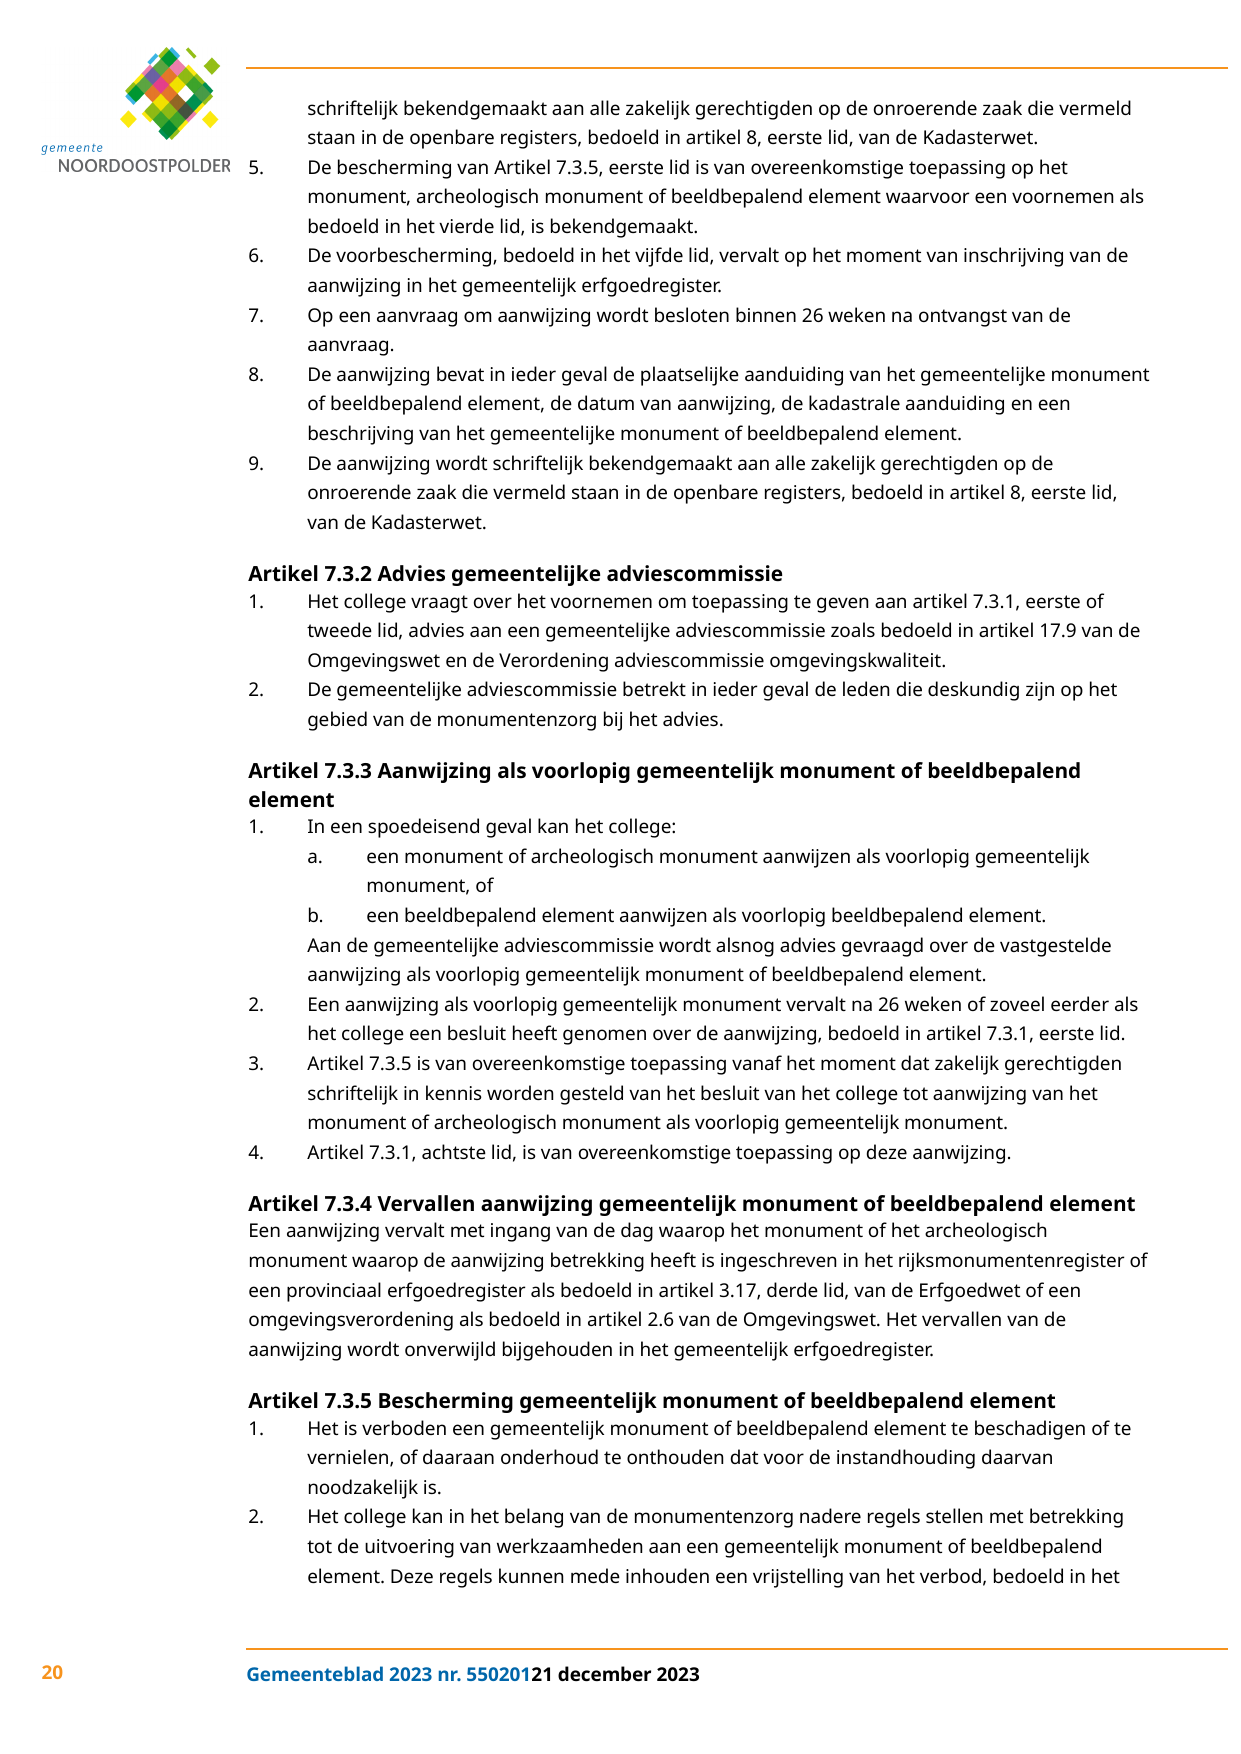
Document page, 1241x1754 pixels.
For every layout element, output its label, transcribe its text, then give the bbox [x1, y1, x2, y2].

list een beeldbepalend element aanwijzen als voorlopig beeldbepalend element. [307, 902, 1152, 928]
list De voorbescherming, bedoeld in het vijfde lid, vervalt op het moment van inschrijving van de aanwijzing in het gemeentelijk erfgoedregister. [248, 243, 1152, 298]
list schriftelijk bekendgemaakt aan alle zakelijk gerechtigden op de onroerende zaak die vermeld staan in de openbare registers, bedoeld in artikel 8, eerste lid, van de Kadasterwet. [248, 95, 1152, 150]
text Artikel 7.3.3 Aanwijzing als voorlopig gemeentelijk monument of beeldbepalend element [248, 757, 1152, 813]
list Een aanwijzing als voorlopig gemeentelijk monument vervalt na 26 weken of zoveel eerder als het college een besluit heeft genomen over de aanwijzing, bedoeld in artikel 7.3.1, eerste lid. [248, 991, 1152, 1046]
picture [41, 47, 231, 172]
list Het college kan in het belang van de monumentenzorg nadere regels stellen met betrekking tot de uitvoering van werkzaamheden aan een gemeentelijk monument of beeldbepalend element. Deze regels kunnen mede inhouden een vrijstelling van het verbod, bedoeld in het [248, 1504, 1152, 1588]
text Artikel 7.3.5 Bescherming gemeentelijk monument of beeldbepalend element [248, 1386, 1152, 1415]
list een monument of archeologisch monument aanwijzen als voorlopig gemeentelijk monument, of [307, 843, 1152, 898]
text Artikel 7.3.2 Advies gemeentelijke adviescommissie [248, 559, 1152, 588]
list De aanwijzing wordt schriftelijk bekendgemaakt aan alle zakelijk gerechtigden op de onroerende zaak die vermeld staan in de openbare registers, bedoeld in artikel 8, eerste lid, van de Kadasterwet. [248, 450, 1152, 535]
text Artikel 7.3.4 Vervallen aanwijzing gemeentelijk monument of beeldbepalend element [248, 1189, 1152, 1218]
list De bescherming van Artikel 7.3.5, eerste lid is van overeenkomstige toepassing op het monument, archeologisch monument of beeldbepalend element waarvoor een voornemen als bedoeld in het vierde lid, is bekendgemaakt. [248, 154, 1152, 239]
list De aanwijzing bevat in ieder geval de plaatselijke aanduiding van het gemeentelijke monument of beeldbepalend element, de datum van aanwijzing, de kadastrale aanduiding en een beschrijving van het gemeentelijke monument of beeldbepalend element. [248, 361, 1152, 446]
list Het is verboden een gemeentelijk monument of beeldbepalend element te beschadigen of te vernielen, of daaraan onderhoud te onthouden dat voor de instandhouding daarvan noodzakelijk is. [248, 1415, 1152, 1500]
list Artikel 7.3.5 is van overeenkomstige toepassing vanaf het moment dat zakelijk gerechtigden schriftelijk in kennis worden gesteld van het besluit van het college tot aanwijzing van het monument of archeologisch monument als voorlopig gemeentelijk monument. [248, 1050, 1152, 1135]
text Een aanwijzing vervalt met ingang van de dag waarop het monument of het archeologisch monument waarop de aanwijzing betrekking heeft is ingeschreven in het rijksmonumentenregister of een provinciaal erfgoedregister als bedoeld in artikel 3.17, derde lid, van de Erfgoedwet of een omgevingsverordening als bedoeld in artikel 2.6 van de Omgevingswet. Het vervallen van de aanwijzing wordt onverwijld bijgehouden in het gemeentelijk erfgoedregister. [248, 1218, 1152, 1362]
list De gemeentelijke adviescommissie betrekt in ieder geval de leden die deskundig zijn op het gebied van de monumentenzorg bij het advies. [248, 677, 1152, 732]
list Het college vraagt over het voornemen om toepassing te geven aan artikel 7.3.1, eerste of tweede lid, advies aan een gemeentelijke adviescommissie zoals bedoeld in artikel 17.9 van de Omgevingswet en de Verordening adviescommissie omgevingskwaliteit. [248, 588, 1152, 673]
list Aan de gemeentelijke adviescommissie wordt alsnog advies gevraagd over de vastgestelde aanwijzing als voorlopig gemeentelijk monument of beeldbepalend element. [248, 932, 1152, 987]
list Op een aanvraag om aanwijzing wordt besloten binnen 26 weken na ontvangst van de aanvraag. [248, 302, 1152, 357]
list Artikel 7.3.1, achtste lid, is van overeenkomstige toepassing op deze aanwijzing. [248, 1139, 1152, 1164]
list In een spoedeisend geval kan het college: [248, 813, 1152, 839]
